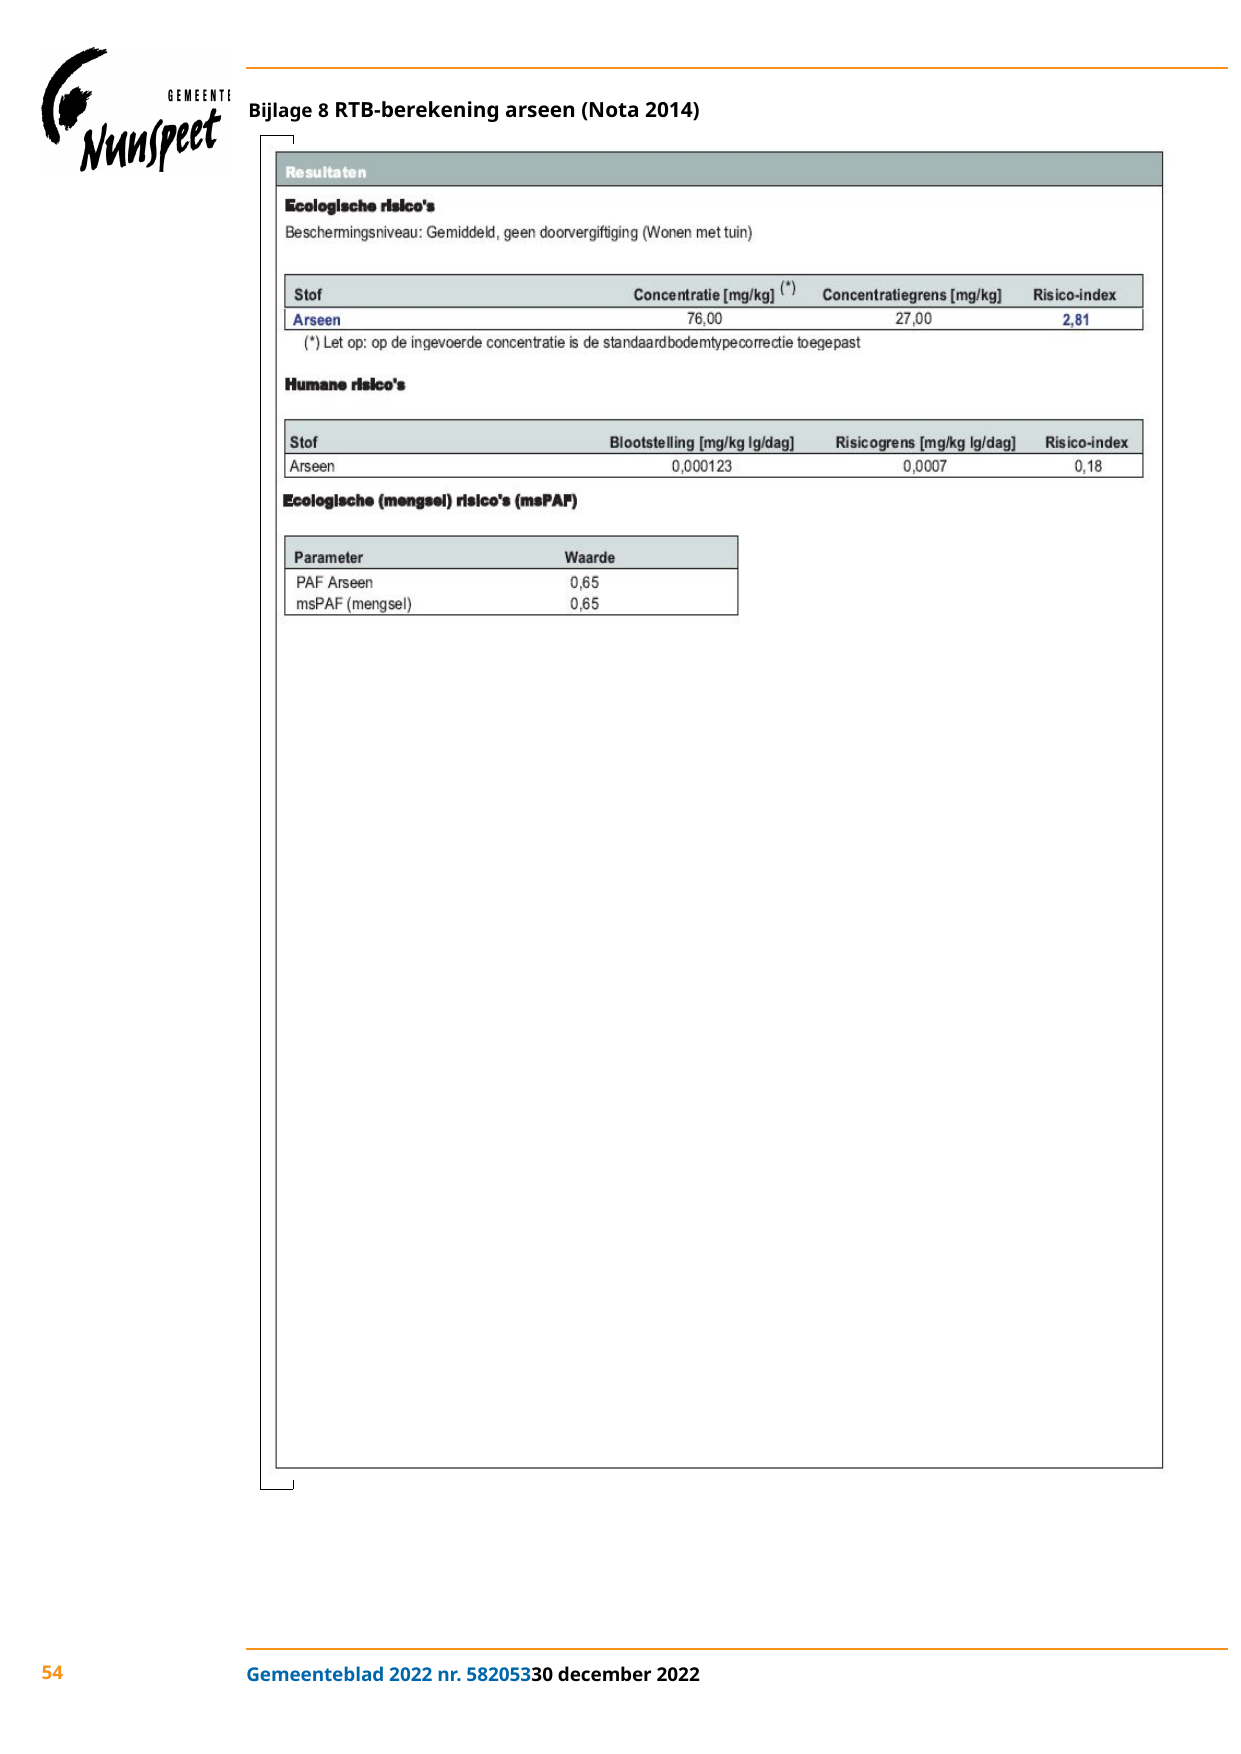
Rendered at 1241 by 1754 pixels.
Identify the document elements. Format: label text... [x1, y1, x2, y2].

picture [268, 144, 1173, 1480]
picture [41, 47, 231, 172]
text Bijlage 8 RTB-berekening arseen (Nota 2014) [248, 95, 1152, 123]
